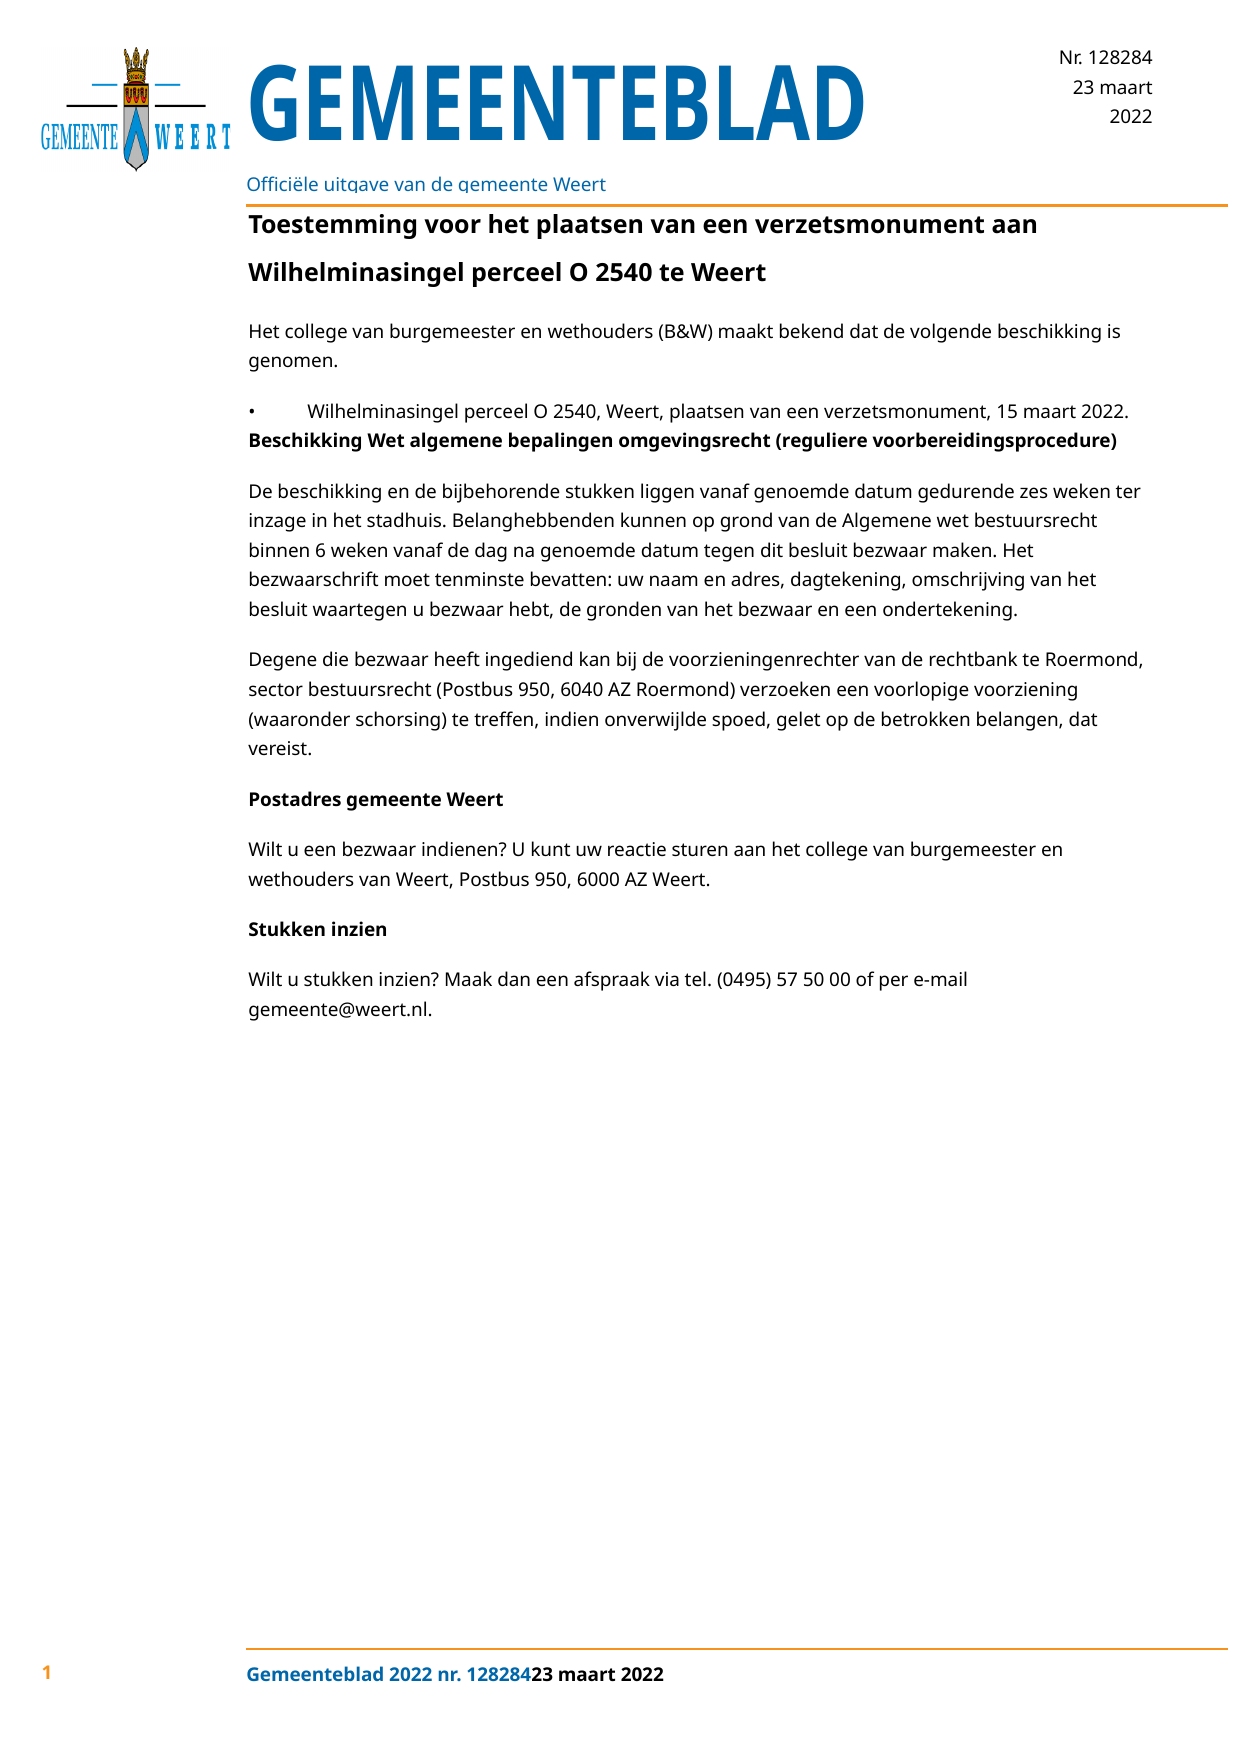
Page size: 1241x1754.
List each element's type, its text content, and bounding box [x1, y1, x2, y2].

text Wilt u stukken inzien? Maak dan een afspraak via tel. (0495) 57 50 00 of per e-mail gemeente@weert.nl. [248, 967, 1152, 1022]
list Wilhelminasingel perceel O 2540, Weert, plaatsen van een verzetsmonument, 15 maart 2022. [248, 398, 1152, 424]
text Wilt u een bezwaar indienen? U kunt uw reactie sturen aan het college van burgemeester en wethouders van Weert, Postbus 950, 6000 AZ Weert. [248, 836, 1152, 892]
text De beschikking en de bijbehorende stukken liggen vanaf genoemde datum gedurende zes weken ter inzage in het stadhuis. Belanghebbenden kunnen op grond van de Algemene wet bestuursrecht binnen 6 weken vanaf de dag na genoemde datum tegen dit besluit bezwaar maken. Het bezwaarschrift moet tenminste bevatten: uw naam en adres, dagtekening, omschrijving van het besluit waartegen u bezwaar hebt, de gronden van het bezwaar en een ondertekening. [248, 478, 1152, 622]
text Degene die bezwaar heeft ingediend kan bij de voorzieningenrechter van de rechtbank te Roermond, sector bestuursrecht (Postbus 950, 6040 AZ Roermond) verzoeken een voorlopige voorziening (waaronder schorsing) te treffen, indien onverwijlde spoed, gelet op de betrokken belangen, dat vereist. [248, 647, 1152, 761]
text Stukken inzien [248, 916, 1152, 942]
text Beschikking Wet algemene bepalingen omgevingsrecht (reguliere voorbereidingsprocedure) [248, 427, 1152, 453]
picture [41, 47, 231, 172]
text Het college van burgemeester en wethouders (B&W) maakt bekend dat de volgende beschikking is genomen. [248, 318, 1152, 373]
text Postadres gemeente Weert [248, 786, 1152, 812]
text Toestemming voor het plaatsen van een verzetsmonument aan Wilhelminasingel perceel O 2540 te Weert [248, 207, 1152, 288]
